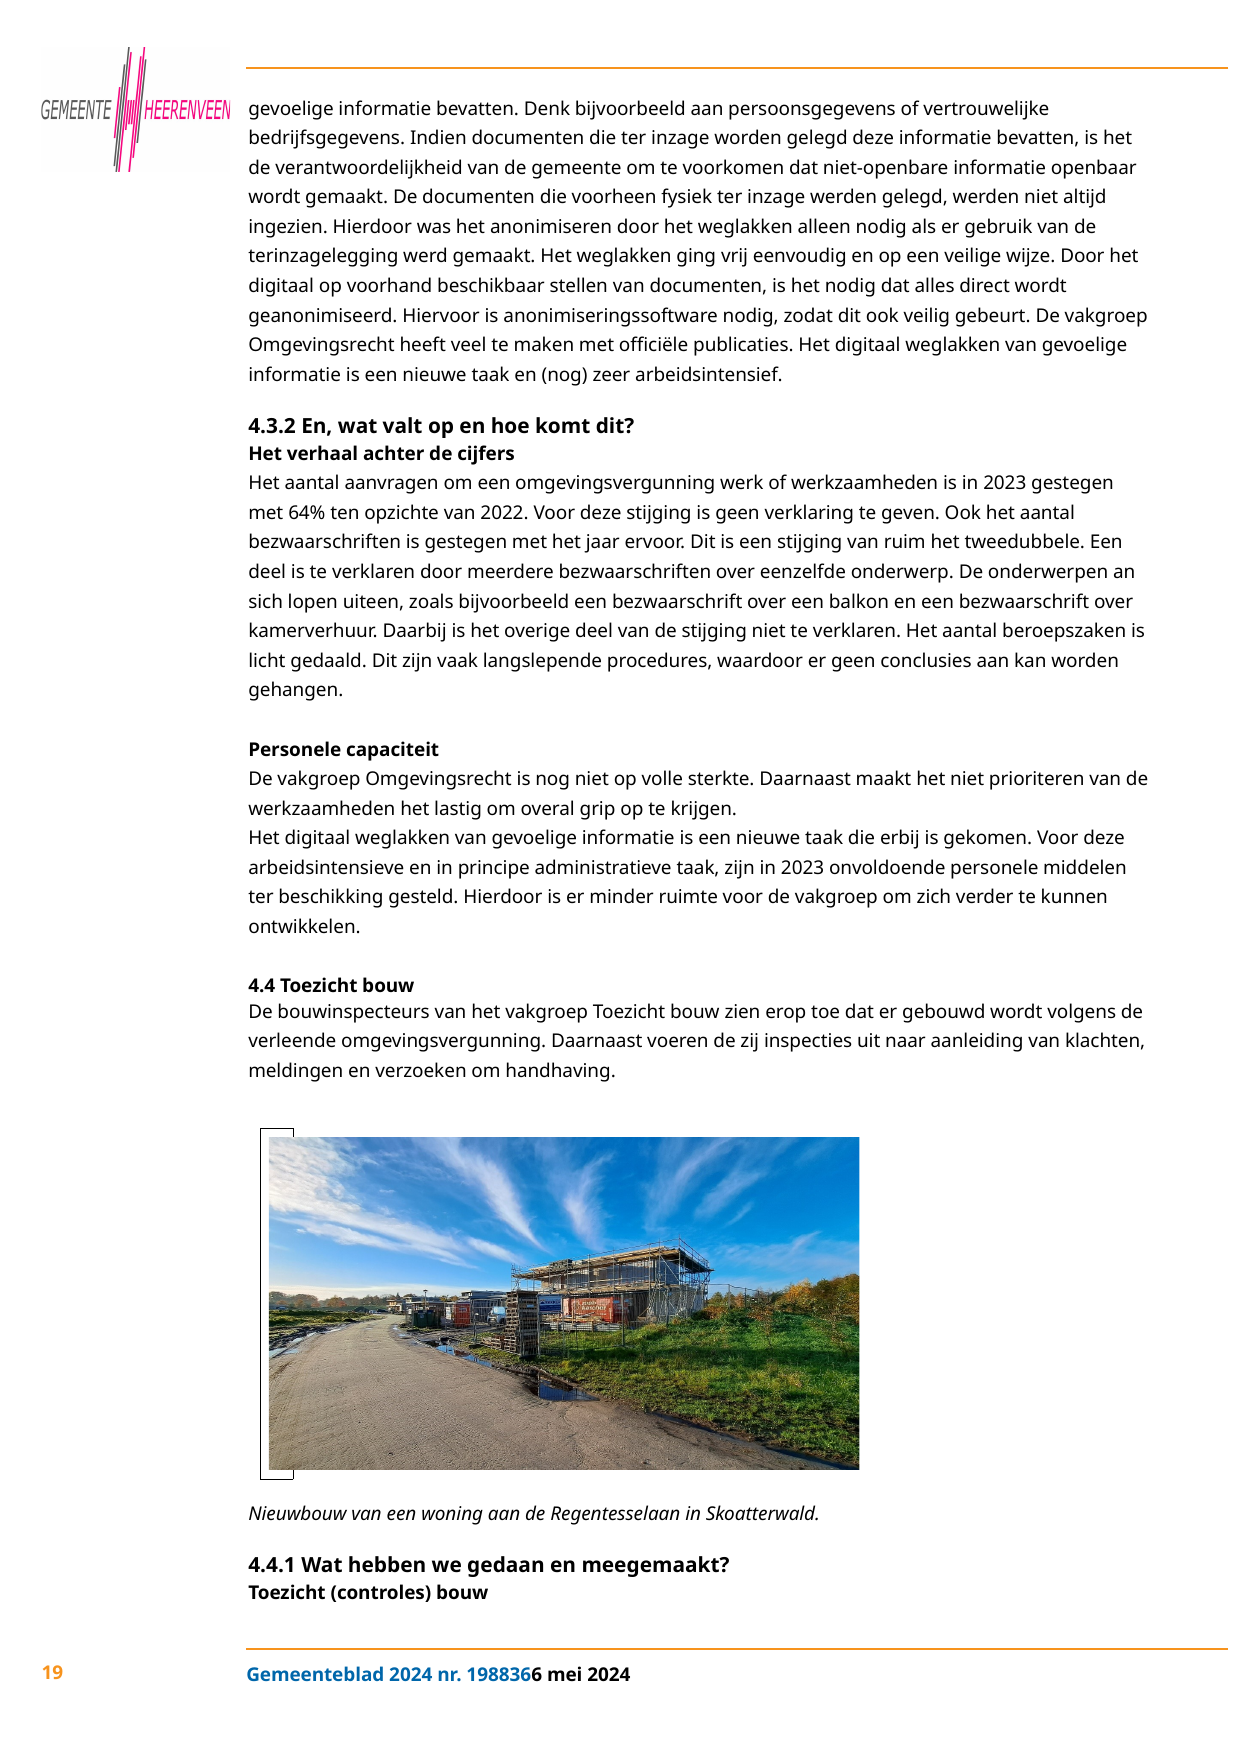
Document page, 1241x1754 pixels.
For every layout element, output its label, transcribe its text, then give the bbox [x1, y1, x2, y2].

picture [41, 47, 231, 172]
text Toezicht (controles) bouw [248, 1579, 1152, 1605]
text Nieuwbouw van een woning aan de Regentesselaan in Skoatterwald. [248, 1500, 1152, 1526]
text De bouwinspecteurs van het vakgroep Toezicht bouw zien erop toe dat er gebouwd wordt volgens de verleende omgevingsvergunning. Daarnaast voeren de zij inspecties uit naar aanleiding van klachten, meldingen en verzoeken om handhaving. [248, 998, 1152, 1083]
text Het digitaal weglakken van gevoelige informatie is een nieuwe taak die erbij is gekomen. Voor deze arbeidsintensieve en in principe administratieve taak, zijn in 2023 onvoldoende personele middelen ter beschikking gesteld. Hierdoor is er minder ruimte voor de vakgroep om zich verder te kunnen ontwikkelen. [248, 824, 1152, 939]
text 4.4.1 Wat hebben we gedaan en meegemaakt? [248, 1551, 1152, 1579]
text gevoelige informatie bevatten. Denk bijvoorbeeld aan persoonsgegevens of vertrouwelijke bedrijfsgegevens. Indien documenten die ter inzage worden gelegd deze informatie bevatten, is het de verantwoordelijkheid van de gemeente om te voorkomen dat niet-openbare informatie openbaar wordt gemaakt. De documenten die voorheen fysiek ter inzage werden gelegd, werden niet altijd ingezien. Hierdoor was het anonimiseren door het weglakken alleen nodig als er gebruik van de terinzagelegging werd gemaakt. Het weglakken ging vrij eenvoudig en op een veilige wijze. Door het digitaal op voorhand beschikbaar stellen van documenten, is het nodig dat alles direct wordt geanonimiseerd. Hiervoor is anonimiseringssoftware nodig, zodat dit ook veilig gebeurt. De vakgroep Omgevingsrecht heeft veel te maken met officiële publicaties. Het digitaal weglakken van gevoelige informatie is een nieuwe taak en (nog) zeer arbeidsintensief. [248, 95, 1152, 387]
text De vakgroep Omgevingsrecht is nog niet op volle sterkte. Daarnaast maakt het niet prioriteren van de werkzaamheden het lastig om overal grip op te krijgen. [248, 765, 1152, 821]
text Het verhaal achter de cijfers [248, 440, 1152, 466]
picture [268, 1137, 860, 1470]
text 4.3.2 En, wat valt op en hoe komt dit? [248, 411, 1152, 440]
text 4.4 Toezicht bouw [248, 972, 1152, 998]
text Personele capaciteit [248, 736, 1152, 761]
text Het aantal aanvragen om een omgevingsvergunning werk of werkzaamheden is in 2023 gestegen met 64% ten opzichte van 2022. Voor deze stijging is geen verklaring te geven. Ook het aantal bezwaarschriften is gestegen met het jaar ervoor. Dit is een stijging van ruim het tweedubbele. Een deel is te verklaren door meerdere bezwaarschriften over eenzelfde onderwerp. De onderwerpen an sich lopen uiteen, zoals bijvoorbeeld een bezwaarschrift over een balkon en een bezwaarschrift over kamerverhuur. Daarbij is het overige deel van de stijging niet te verklaren. Het aantal beroepszaken is licht gedaald. Dit zijn vaak langslepende procedures, waardoor er geen conclusies aan kan worden gehangen. [248, 469, 1152, 702]
